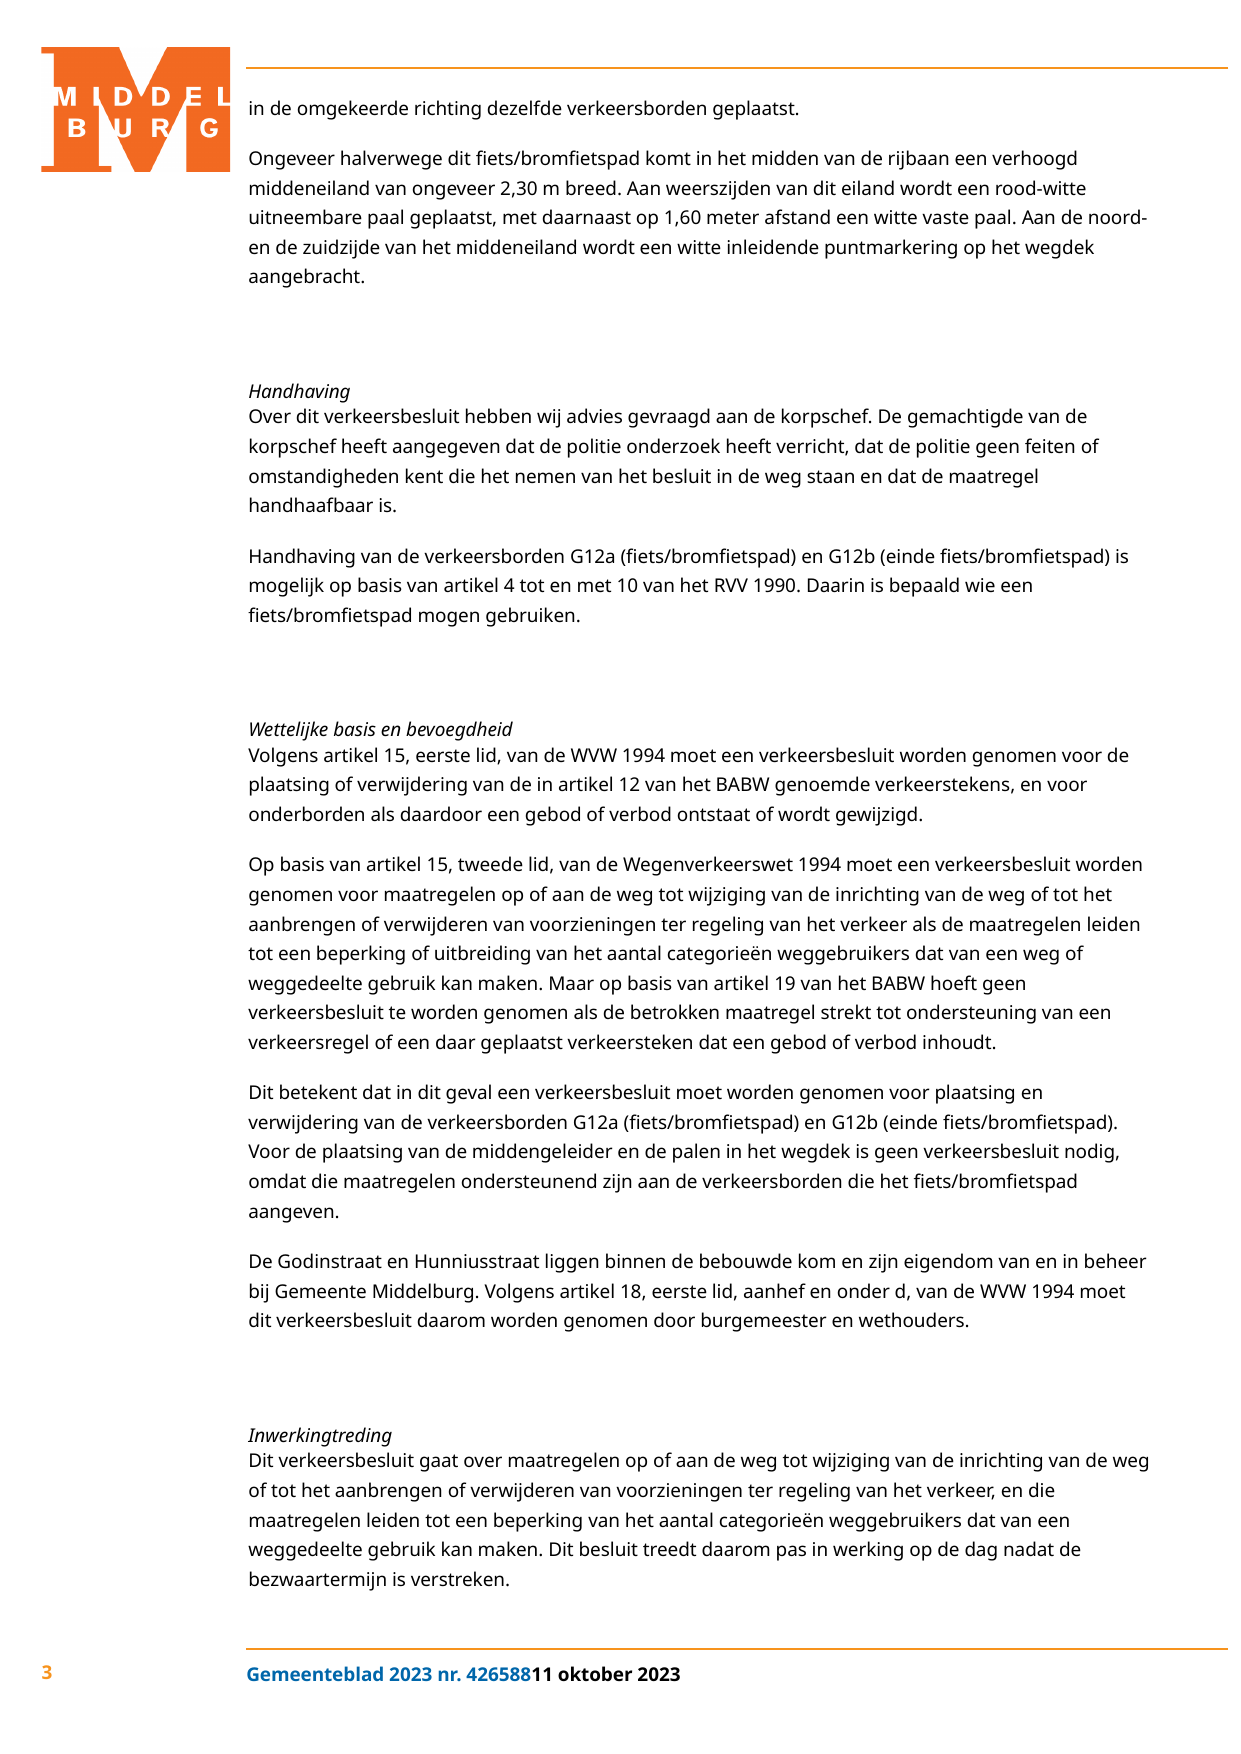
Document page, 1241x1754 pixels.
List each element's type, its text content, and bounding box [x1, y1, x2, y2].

text Wettelijke basis en bevoegdheid [248, 716, 1152, 742]
text Op basis van artikel 15, tweede lid, van de Wegenverkeerswet 1994 moet een verkeersbesluit worden genomen voor maatregelen op of aan de weg tot wijziging van de inrichting van de weg of tot het aanbrengen of verwijderen van voorzieningen ter regeling van het verkeer als de maatregelen leiden tot een beperking of uitbreiding van het aantal categorieën weggebruikers dat van een weg of weggedeelte gebruik kan maken. Maar op basis van artikel 19 van het BABW hoeft geen verkeersbesluit te worden genomen als de betrokken maatregel strekt tot ondersteuning van een verkeersregel of een daar geplaatst verkeersteken dat een gebod of verbod inhoudt. [248, 852, 1152, 1055]
text Inwerkingtreding [248, 1422, 1152, 1448]
text Dit betekent dat in dit geval een verkeersbesluit moet worden genomen voor plaatsing en verwijdering van de verkeersborden G12a (fiets/bromfietspad) en G12b (einde fiets/bromfietspad). Voor de plaatsing van de middengeleider en de palen in het wegdek is geen verkeersbesluit nodig, omdat die maatregelen ondersteunend zijn aan de verkeersborden die het fiets/bromfietspad aangeven. [248, 1079, 1152, 1224]
text Over dit verkeersbesluit hebben wij advies gevraagd aan de korpschef. De gemachtigde van de korpschef heeft aangegeven dat de politie onderzoek heeft verricht, dat de politie geen feiten of omstandigheden kent die het nemen van het besluit in de weg staan en dat de maatregel handhaafbaar is. [248, 404, 1152, 518]
text Handhaving van de verkeersborden G12a (fiets/bromfietspad) en G12b (einde fiets/bromfietspad) is mogelijk op basis van artikel 4 tot en met 10 van het RVV 1990. Daarin is bepaald wie een fiets/bromfietspad mogen gebruiken. [248, 543, 1152, 628]
text in de omgekeerde richting dezelfde verkeersborden geplaatst. [248, 95, 1152, 121]
text Handhaving [248, 378, 1152, 404]
text De Godinstraat en Hunniusstraat liggen binnen de bebouwde kom en zijn eigendom van en in beheer bij Gemeente Middelburg. Volgens artikel 18, eerste lid, aanhef en onder d, van de WVW 1994 moet dit verkeersbesluit daarom worden genomen door burgemeester en wethouders. [248, 1248, 1152, 1333]
text Ongeveer halverwege dit fiets/bromfietspad komt in het midden van de rijbaan een verhoogd middeneiland van ongeveer 2,30 m breed. Aan weerszijden van dit eiland wordt een rood-witte uitneembare paal geplaatst, met daarnaast op 1,60 meter afstand een witte vaste paal. Aan de noord- en de zuidzijde van het middeneiland wordt een witte inleidende puntmarkering op het wegdek aangebracht. [248, 145, 1152, 289]
text Dit verkeersbesluit gaat over maatregelen op of aan de weg tot wijziging van de inrichting van de weg of tot het aanbrengen of verwijderen van voorzieningen ter regeling van het verkeer, en die maatregelen leiden tot een beperking van het aantal categorieën weggebruikers dat van een weggedeelte gebruik kan maken. Dit besluit treedt daarom pas in werking op de dag nadat de bezwaartermijn is verstreken. [248, 1448, 1152, 1592]
picture [41, 47, 231, 172]
text Volgens artikel 15, eerste lid, van de WVW 1994 moet een verkeersbesluit worden genomen voor de plaatsing of verwijdering van de in artikel 12 van het BABW genoemde verkeerstekens, en voor onderborden als daardoor een gebod of verbod ontstaat of wordt gewijzigd. [248, 742, 1152, 827]
